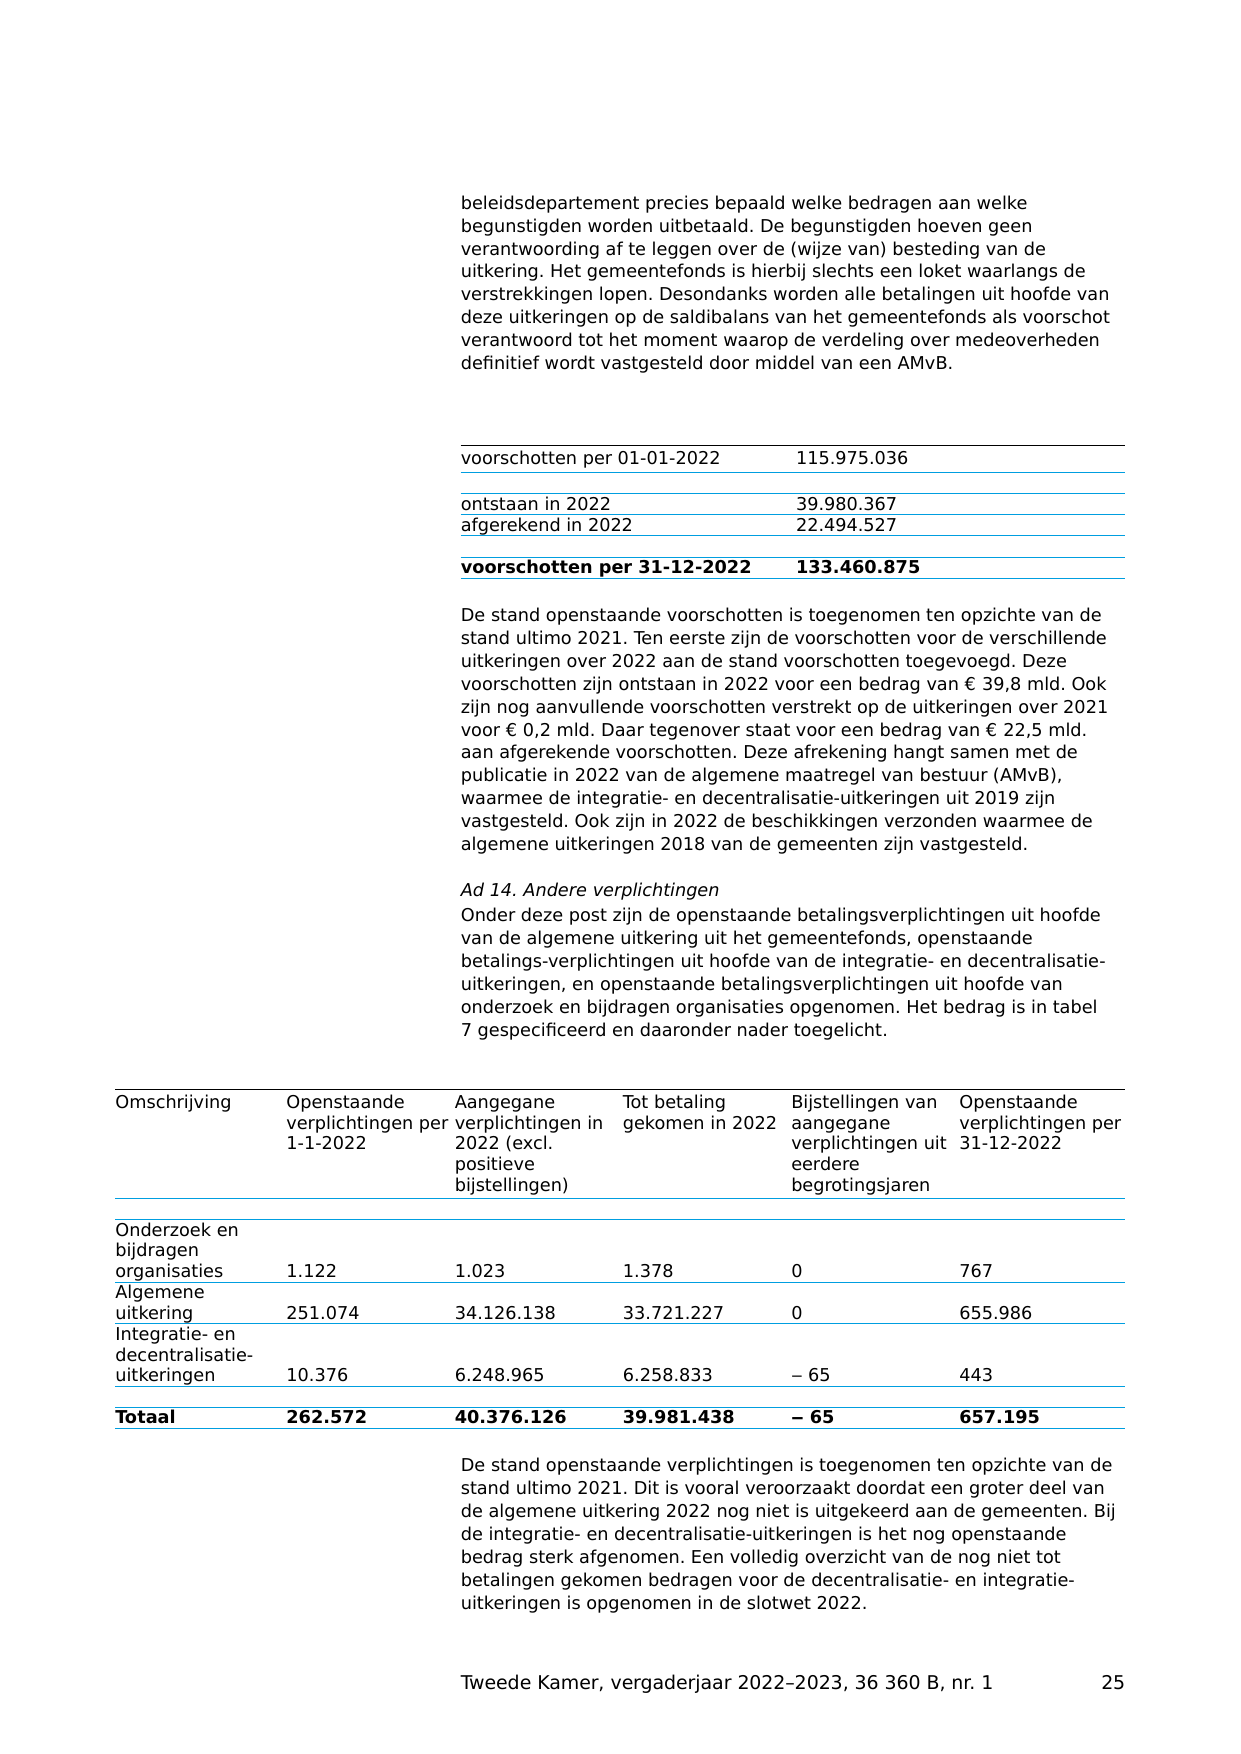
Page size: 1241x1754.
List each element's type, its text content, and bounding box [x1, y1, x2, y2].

table_cell [461, 536, 793, 556]
table_cell Omschrijving [115, 1090, 283, 1198]
table_cell [956, 1199, 1125, 1219]
table_cell [793, 473, 1125, 493]
table_cell 6.258.833 [620, 1324, 788, 1386]
text beleidsdepartement precies bepaald welke bedragen aan welke begunstigden worden uitbetaald. De begunstigden hoeven geen verantwoording af te leggen over de (wijze van) besteding van de uitkering. Het gemeentefonds is hierbij slechts een loket waarlangs de verstrekkingen lopen. Desondanks worden alle betalingen uit hoofde van deze uitkeringen op de saldibalans van het gemeentefonds als voorschot verantwoord tot het moment waarop de verdeling over medeoverheden definitief wordt vastgesteld door middel van een AMvB. [461, 191, 1125, 374]
table_cell Bijstellingen van aangegane verplichtingen uit eerdere begrotingsjaren [788, 1090, 956, 1198]
table_cell 1.122 [283, 1220, 452, 1282]
table_cell 443 [956, 1324, 1125, 1386]
table_cell 33.721.227 [620, 1283, 788, 1323]
table_cell 767 [956, 1220, 1125, 1282]
text De stand openstaande voorschotten is toegenomen ten opzichte van de stand ultimo 2021. Ten eerste zijn de voorschotten voor de verschillende uitkeringen over 2022 aan de stand voorschotten toegevoegd. Deze voorschotten zijn ontstaan in 2022 voor een bedrag van € 39,8 mld. Ook zijn nog aanvullende voorschotten verstrekt op de uitkeringen over 2021 voor € 0,2 mld. Daar tegenover staat voor een bedrag van € 22,5 mld. aan afgerekende voorschotten. Deze afrekening hangt samen met de publicatie in 2022 van de algemene maatregel van bestuur (AMvB), waarmee de integratie- en decentralisatie-uitkeringen uit 2019 zijn vastgesteld. Ook zijn in 2022 de beschikkingen verzonden waarmee de algemene uitkeringen 2018 van de gemeenten zijn vastgesteld. [461, 603, 1125, 855]
table_header Tabel 8 Verloop van de openstaande verplichtingen gemeentefonds (bedragen x € 1.000) [115, 1064, 1125, 1088]
table_cell 657.195 [956, 1408, 1125, 1428]
table_cell [620, 1199, 788, 1219]
table_cell ontstaan in 2022 [461, 494, 793, 514]
table_header Tabel 7 Mutatieoverzicht voorschotten gemeentefonds (bedragen x € 1.000) [461, 397, 1125, 445]
table_cell Aangegane verplichtingen in 2022 (excl. positieve bijstellingen) [452, 1090, 620, 1198]
text Ad 14. Andere verplichtingen [461, 878, 1125, 901]
table_cell [115, 1387, 283, 1407]
table_cell 0 [788, 1220, 956, 1282]
table_cell [788, 1387, 956, 1407]
table_cell Openstaande verplichtingen per 31-12-2022 [956, 1090, 1125, 1198]
table_cell [283, 1387, 452, 1407]
table_cell Integratie- en decentralisatie-uitkeringen [115, 1324, 283, 1386]
table_cell 0 [788, 1283, 956, 1323]
table_cell Algemene uitkering [115, 1283, 283, 1323]
table_cell voorschotten per 31-12-2022 [461, 558, 793, 578]
table_cell 34.126.138 [452, 1283, 620, 1323]
table_cell 262.572 [283, 1408, 452, 1428]
table_cell [788, 1199, 956, 1219]
table_cell 1.023 [452, 1220, 620, 1282]
table_cell 40.376.126 [452, 1408, 620, 1428]
table_cell 39.981.438 [620, 1408, 788, 1428]
table_cell 251.074 [283, 1283, 452, 1323]
table_cell [956, 1387, 1125, 1407]
table_cell Tot betaling gekomen in 2022 [620, 1090, 788, 1198]
table_cell afgerekend in 2022 [461, 515, 793, 535]
table_cell 6.248.965 [452, 1324, 620, 1386]
table_cell [115, 1199, 283, 1219]
table_cell [620, 1387, 788, 1407]
table_cell [452, 1387, 620, 1407]
table_cell 133.460.875 [793, 558, 1125, 578]
table_cell Openstaande verplichtingen per 1-1-2022 [283, 1090, 452, 1198]
table_cell Onderzoek en bijdragen organisaties [115, 1220, 283, 1282]
table_cell ‒ 65 [788, 1324, 956, 1386]
table_cell 1.378 [620, 1220, 788, 1282]
table_cell [452, 1199, 620, 1219]
table_cell 115.975.036 [793, 446, 1125, 472]
table_cell 39.980.367 [793, 494, 1125, 514]
table_cell ‒ 65 [788, 1408, 956, 1428]
table_cell 22.494.527 [793, 515, 1125, 535]
table_cell Totaal [115, 1408, 283, 1428]
table_cell [793, 536, 1125, 556]
text De stand openstaande verplichtingen is toegenomen ten opzichte van de stand ultimo 2021. Dit is vooral veroorzaakt doordat een groter deel van de algemene uitkering 2022 nog niet is uitgekeerd aan de gemeenten. Bij de integratie- en decentralisatie-uitkeringen is het nog openstaande bedrag sterk afgenomen. Een volledig overzicht van de nog niet tot betalingen gekomen bedragen voor de decentralisatie- en integratie-uitkeringen is opgenomen in de slotwet 2022. [461, 1453, 1125, 1614]
table_cell [461, 473, 793, 493]
table_cell [283, 1199, 452, 1219]
table_cell 10.376 [283, 1324, 452, 1386]
text Onder deze post zijn de openstaande betalingsverplichtingen uit hoofde van de algemene uitkering uit het gemeentefonds, openstaande betalings-verplichtingen uit hoofde van de integratie- en decentralisatie-uitkeringen, en openstaande betalingsverplichtingen uit hoofde van onderzoek en bijdragen organisaties opgenomen. Het bedrag is in tabel 7 gespecificeerd en daaronder nader toegelicht. [461, 903, 1125, 1041]
table_cell voorschotten per 01-01-2022 [461, 446, 793, 472]
table_cell 655.986 [956, 1283, 1125, 1323]
